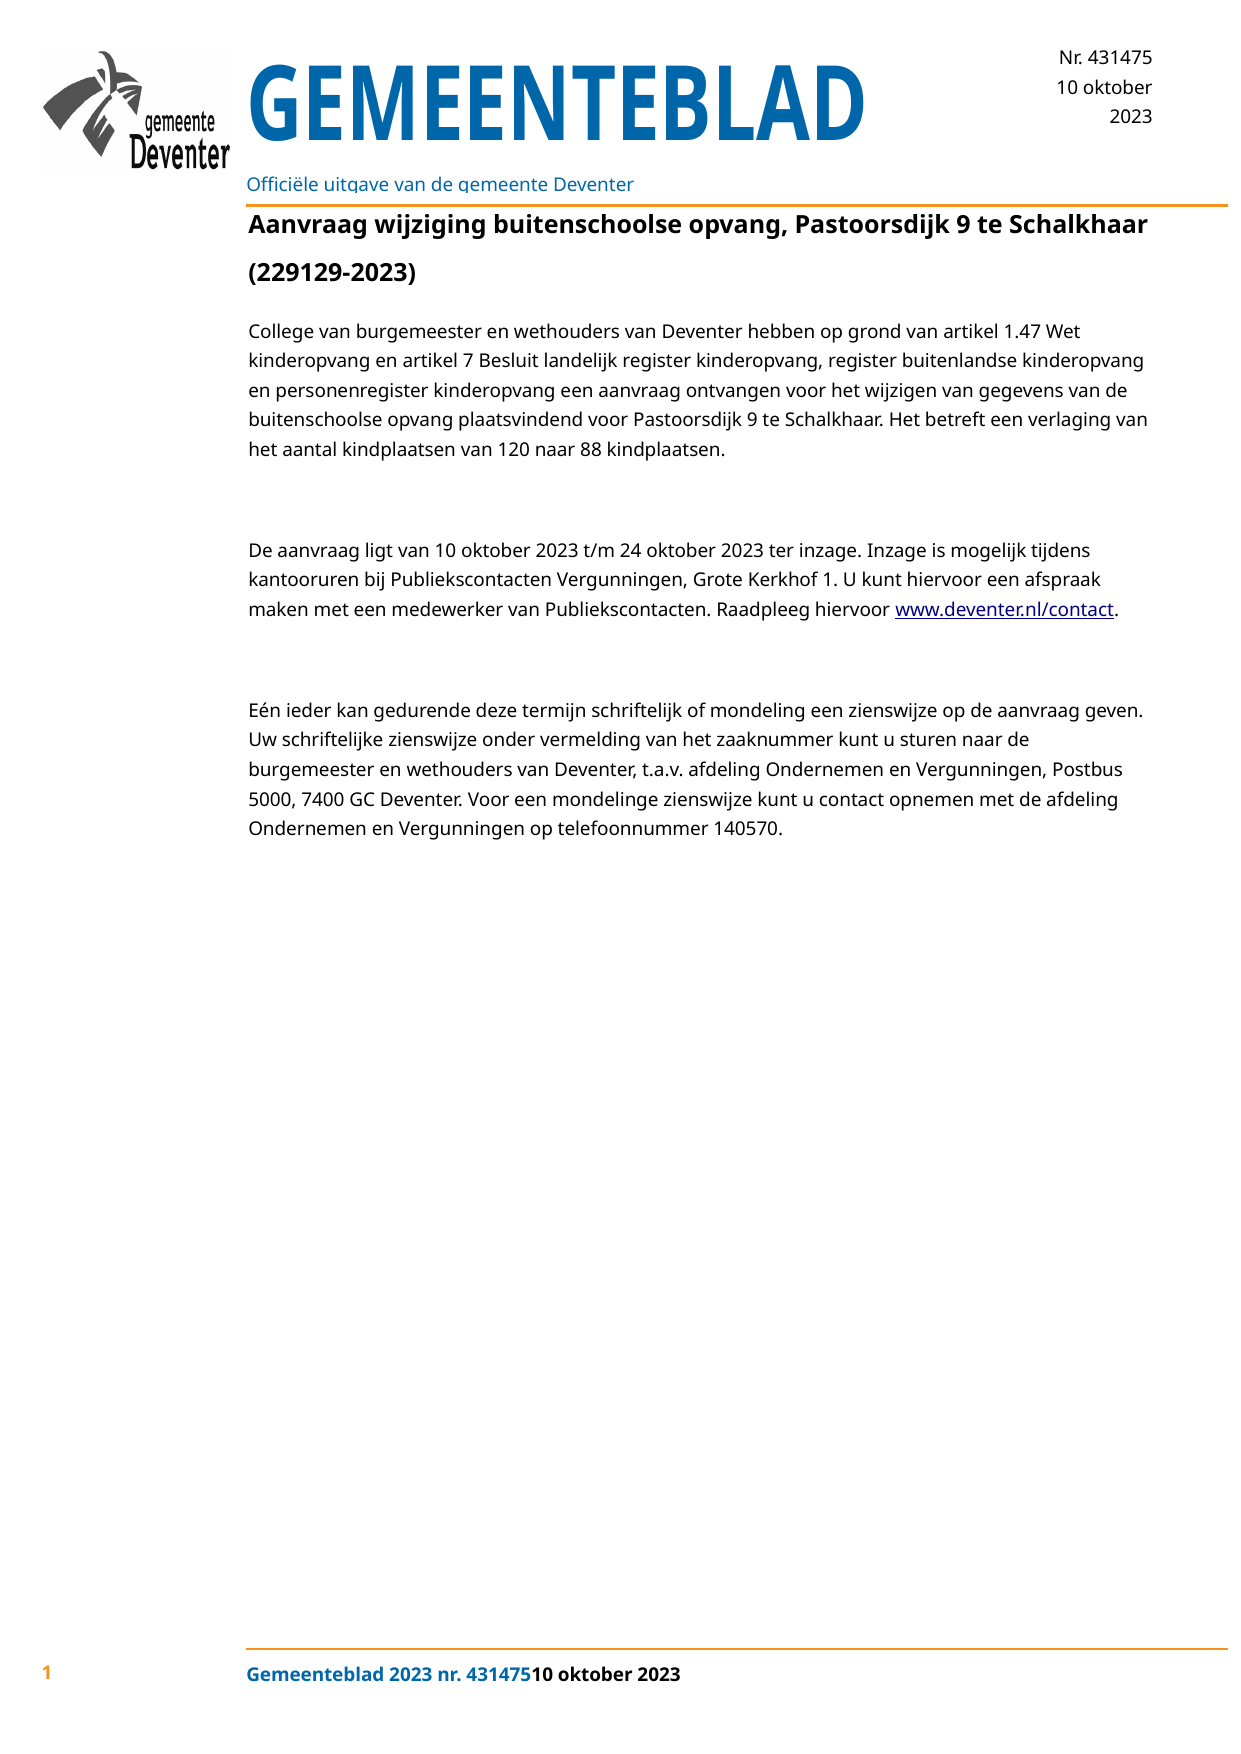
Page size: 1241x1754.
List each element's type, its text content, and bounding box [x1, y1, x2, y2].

text Aanvraag wijziging buitenschoolse opvang, Pastoorsdijk 9 te Schalkhaar (229129-2023) [248, 207, 1152, 288]
picture [41, 47, 231, 172]
text Eén ieder kan gedurende deze termijn schriftelijk of mondeling een zienswijze op de aanvraag geven. Uw schriftelijke zienswijze onder vermelding van het zaaknummer kunt u sturen naar de burgemeester en wethouders van Deventer, t.a.v. afdeling Ondernemen en Vergunningen, Postbus 5000, 7400 GC Deventer. Voor een mondelinge zienswijze kunt u contact opnemen met de afdeling Ondernemen en Vergunningen op telefoonnummer 140570. [248, 697, 1152, 841]
text College van burgemeester en wethouders van Deventer hebben op grond van artikel 1.47 Wet kinderopvang en artikel 7 Besluit landelijk register kinderopvang, register buitenlandse kinderopvang en personenregister kinderopvang een aanvraag ontvangen voor het wijzigen van gegevens van de buitenschoolse opvang plaatsvindend voor Pastoorsdijk 9 te Schalkhaar. Het betreft een verlaging van het aantal kindplaatsen van 120 naar 88 kindplaatsen. [248, 318, 1152, 462]
text De aanvraag ligt van 10 oktober 2023 t/m 24 oktober 2023 ter inzage. Inzage is mogelijk tijdens kantooruren bij Publiekscontacten Vergunningen, Grote Kerkhof 1. U kunt hiervoor een afspraak maken met een medewerker van Publiekscontacten. Raadpleeg hiervoor www.deventer.nl/contact. [248, 537, 1152, 622]
